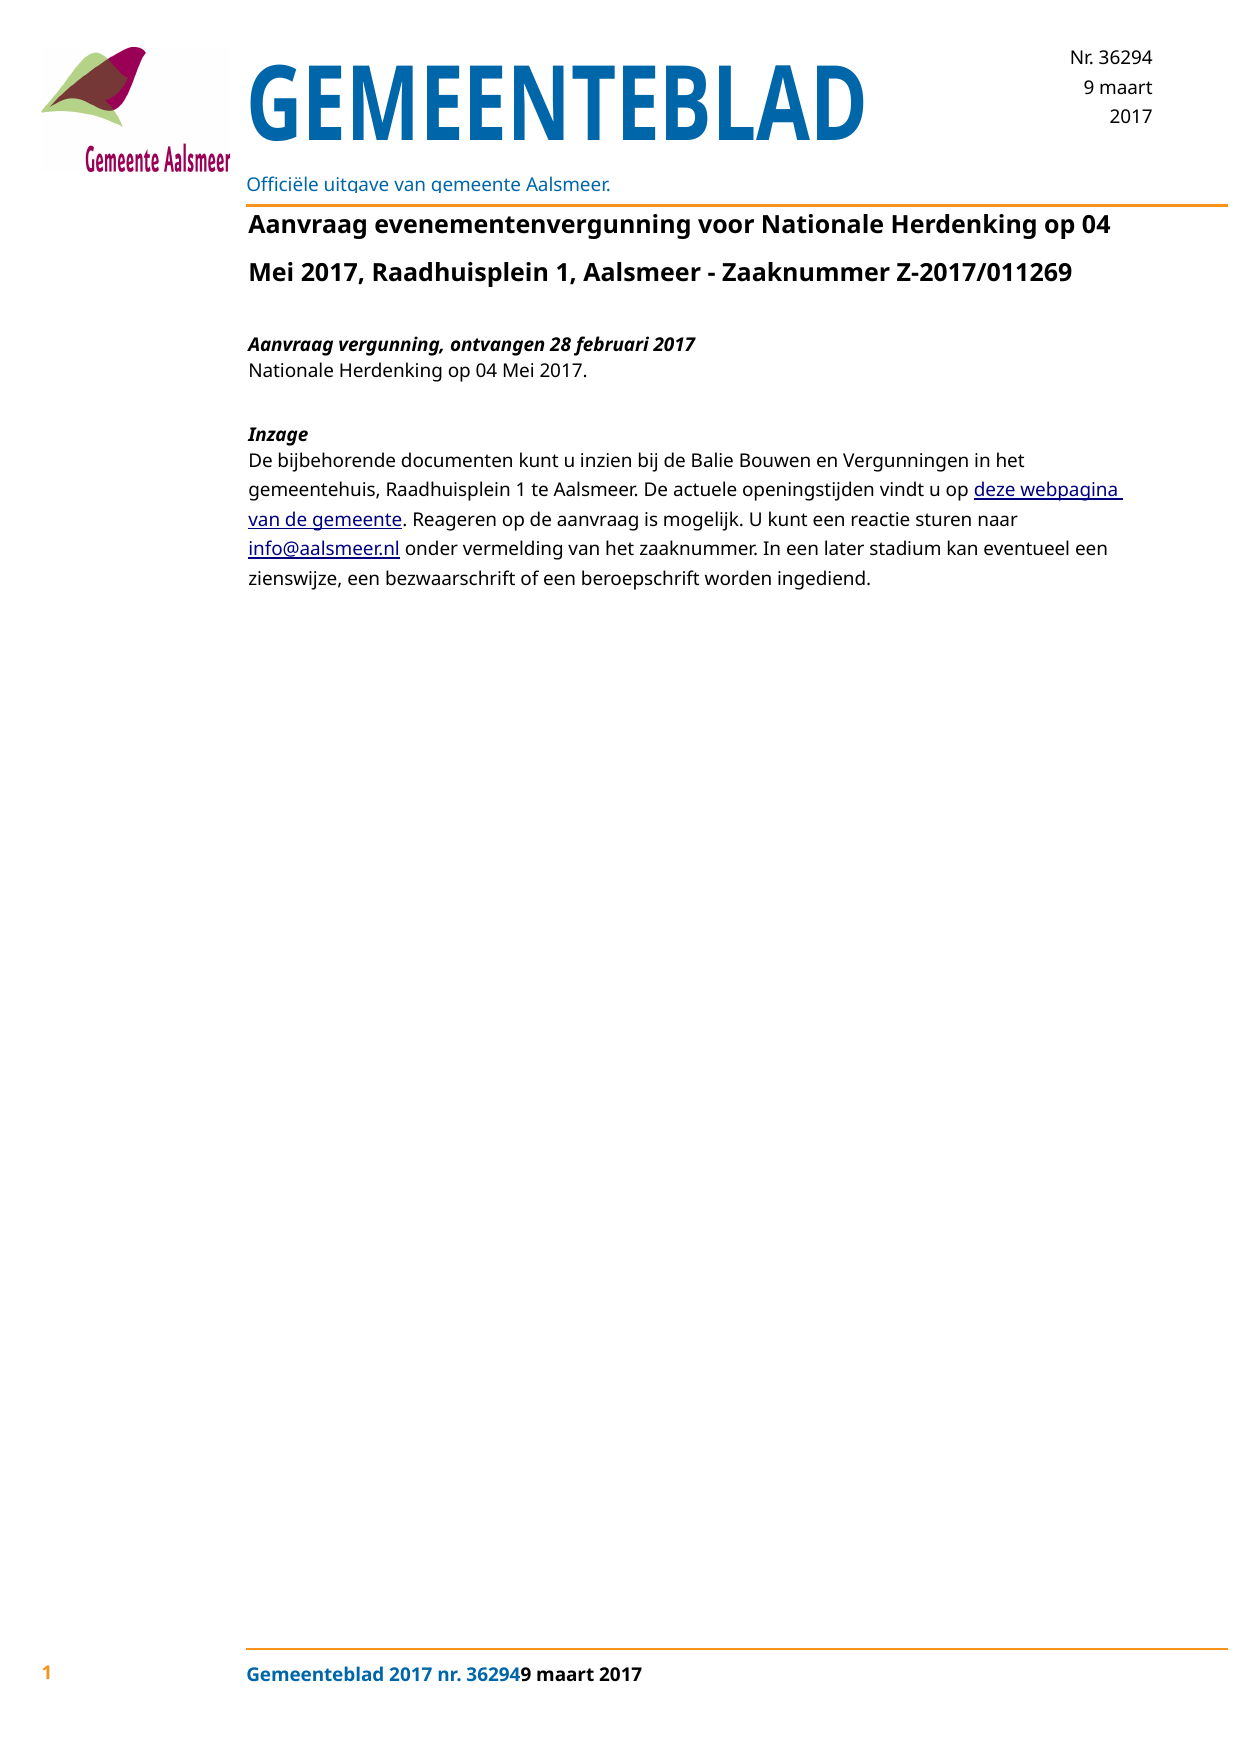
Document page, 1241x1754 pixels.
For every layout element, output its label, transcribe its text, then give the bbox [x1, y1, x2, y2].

text De bijbehorende documenten kunt u inzien bij de Balie Bouwen en Vergunningen in het gemeentehuis, Raadhuisplein 1 te Aalsmeer. De actuele openingstijden vindt u op deze webpagina van de gemeente. Reageren op de aanvraag is mogelijk. U kunt een reactie sturen naar info@aalsmeer.nl onder vermelding van het zaaknummer. In een later stadium kan eventueel een zienswijze, een bezwaarschrift of een beroepschrift worden ingediend. [248, 447, 1152, 591]
text Aanvraag vergunning, ontvangen 28 februari 2017 [248, 331, 1152, 357]
text Nationale Herdenking op 04 Mei 2017. [248, 357, 1152, 383]
text Aanvraag evenementenvergunning voor Nationale Herdenking op 04 Mei 2017, Raadhuisplein 1, Aalsmeer - Zaaknummer Z-2017/011269 [248, 207, 1152, 288]
text Inzage [248, 421, 1152, 447]
picture [41, 47, 231, 172]
text ​ [248, 616, 1152, 641]
